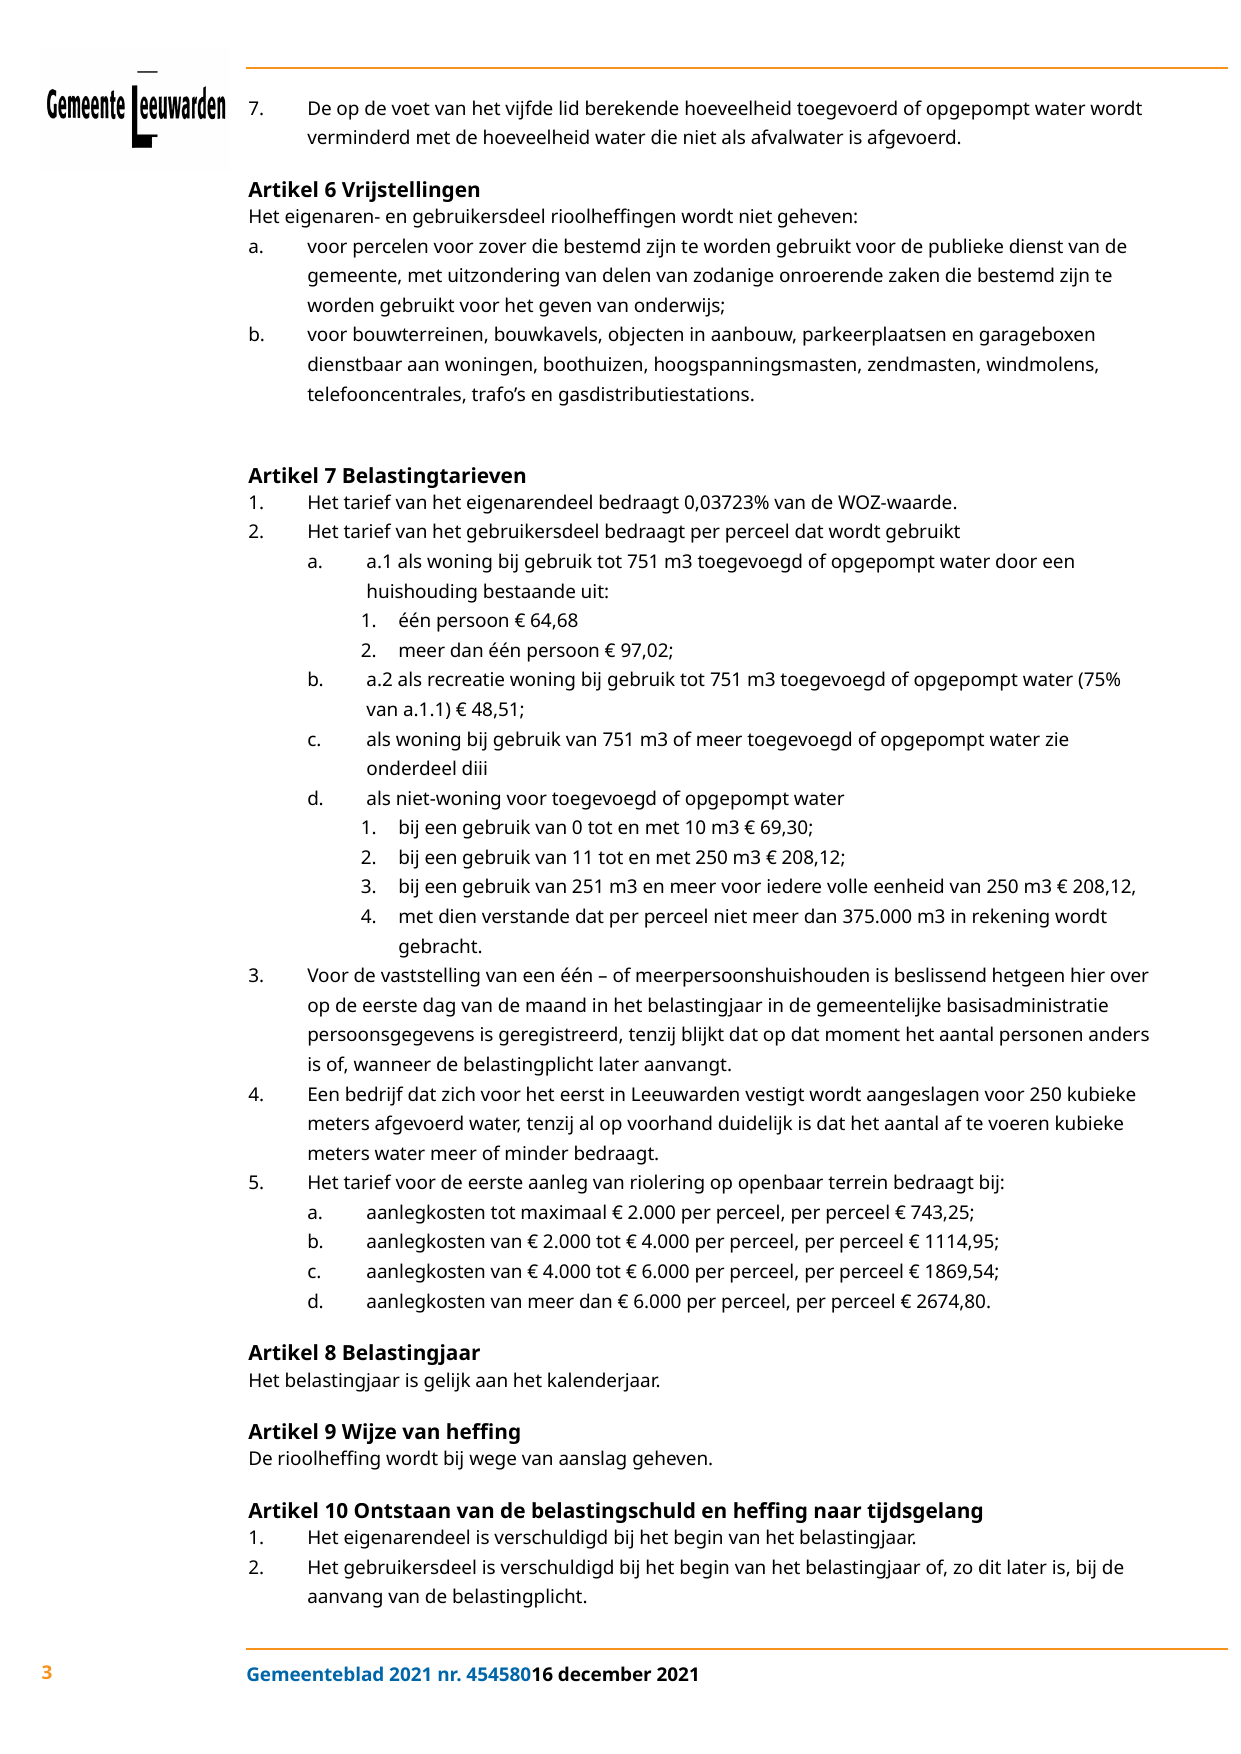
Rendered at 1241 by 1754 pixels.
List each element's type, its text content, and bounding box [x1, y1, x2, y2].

list meer dan één persoon € 97,02; [361, 637, 1152, 663]
list aanlegkosten tot maximaal € 2.000 per perceel, per perceel € 743,25; [307, 1199, 1152, 1225]
list bij een gebruik van 11 tot en met 250 m3 € 208,12; [361, 844, 1152, 870]
text Het belastingjaar is gelijk aan het kalenderjaar. [248, 1367, 1152, 1392]
picture [41, 47, 231, 172]
text Artikel 9 Wijze van heffing [248, 1417, 1152, 1446]
list Het eigenarendeel is verschuldigd bij het begin van het belastingjaar. [248, 1524, 1152, 1550]
list aanlegkosten van meer dan € 6.000 per perceel, per perceel € 2674,80. [307, 1288, 1152, 1314]
text Artikel 7 Belastingtarieven [248, 461, 1152, 489]
list Het tarief van het eigenarendeel bedraagt 0,03723% van de WOZ-waarde. [248, 489, 1152, 515]
list voor percelen voor zover die bestemd zijn te worden gebruikt voor de publieke dienst van de gemeente, met uitzondering van delen van zodanige onroerende zaken die bestemd zijn te worden gebruikt voor het geven van onderwijs; [248, 233, 1152, 318]
list Het tarief van het gebruikersdeel bedraagt per perceel dat wordt gebruikt [248, 519, 1152, 544]
text Artikel 8 Belastingjaar [248, 1338, 1152, 1367]
list aanlegkosten van € 2.000 tot € 4.000 per perceel, per perceel € 1114,95; [307, 1229, 1152, 1254]
list bij een gebruik van 0 tot en met 10 m3 € 69,30; [361, 814, 1152, 840]
text De rioolheffing wordt bij wege van aanslag geheven. [248, 1446, 1152, 1471]
list a.1 als woning bij gebruik tot 751 m3 toegevoegd of opgepompt water door een huishouding bestaande uit: [307, 548, 1152, 604]
text Artikel 10 Ontstaan van de belastingschuld en heffing naar tijdsgelang [248, 1496, 1152, 1524]
list Voor de vaststelling van een één – of meerpersoonshuishouden is beslissend hetgeen hier over op de eerste dag van de maand in het belastingjaar in de gemeentelijke basisadministratie persoonsgegevens is geregistreerd, tenzij blijkt dat op dat moment het aantal personen anders is of, wanneer de belastingplicht later aanvangt. [248, 962, 1152, 1077]
list bij een gebruik van 251 m3 en meer voor iedere volle eenheid van 250 m3 € 208,12, [361, 874, 1152, 899]
list aanlegkosten van € 4.000 tot € 6.000 per perceel, per perceel € 1869,54; [307, 1258, 1152, 1284]
list Het gebruikersdeel is verschuldigd bij het begin van het belastingjaar of, zo dit later is, bij de aanvang van de belastingplicht. [248, 1554, 1152, 1609]
list als niet-woning voor toegevoegd of opgepompt water [307, 785, 1152, 811]
list a.2 als recreatie woning bij gebruik tot 751 m3 toegevoegd of opgepompt water (75% van a.1.1) € 48,51; [307, 667, 1152, 722]
list één persoon € 64,68 [361, 607, 1152, 633]
text Artikel 6 Vrijstellingen [248, 175, 1152, 203]
list Een bedrijf dat zich voor het eerst in Leeuwarden vestigt wordt aangeslagen voor 250 kubieke meters afgevoerd water, tenzij al op voorhand duidelijk is dat het aantal af te voeren kubieke meters water meer of minder bedraagt. [248, 1081, 1152, 1166]
list als woning bij gebruik van 751 m3 of meer toegevoegd of opgepompt water zie onderdeel diii [307, 726, 1152, 781]
list met dien verstande dat per perceel niet meer dan 375.000 m3 in rekening wordt gebracht. [361, 903, 1152, 959]
text Het eigenaren- en gebruikersdeel rioolheffingen wordt niet geheven: [248, 203, 1152, 229]
list De op de voet van het vijfde lid berekende hoeveelheid toegevoerd of opgepompt water wordt verminderd met de hoeveelheid water die niet als afvalwater is afgevoerd. [248, 95, 1152, 150]
list voor bouwterreinen, bouwkavels, objecten in aanbouw, parkeerplaatsen en garageboxen dienstbaar aan woningen, boothuizen, hoogspanningsmasten, zendmasten, windmolens, telefooncentrales, trafo’s en gasdistributiestations. [248, 322, 1152, 406]
list Het tarief voor de eerste aanleg van riolering op openbaar terrein bedraagt bij: [248, 1169, 1152, 1195]
